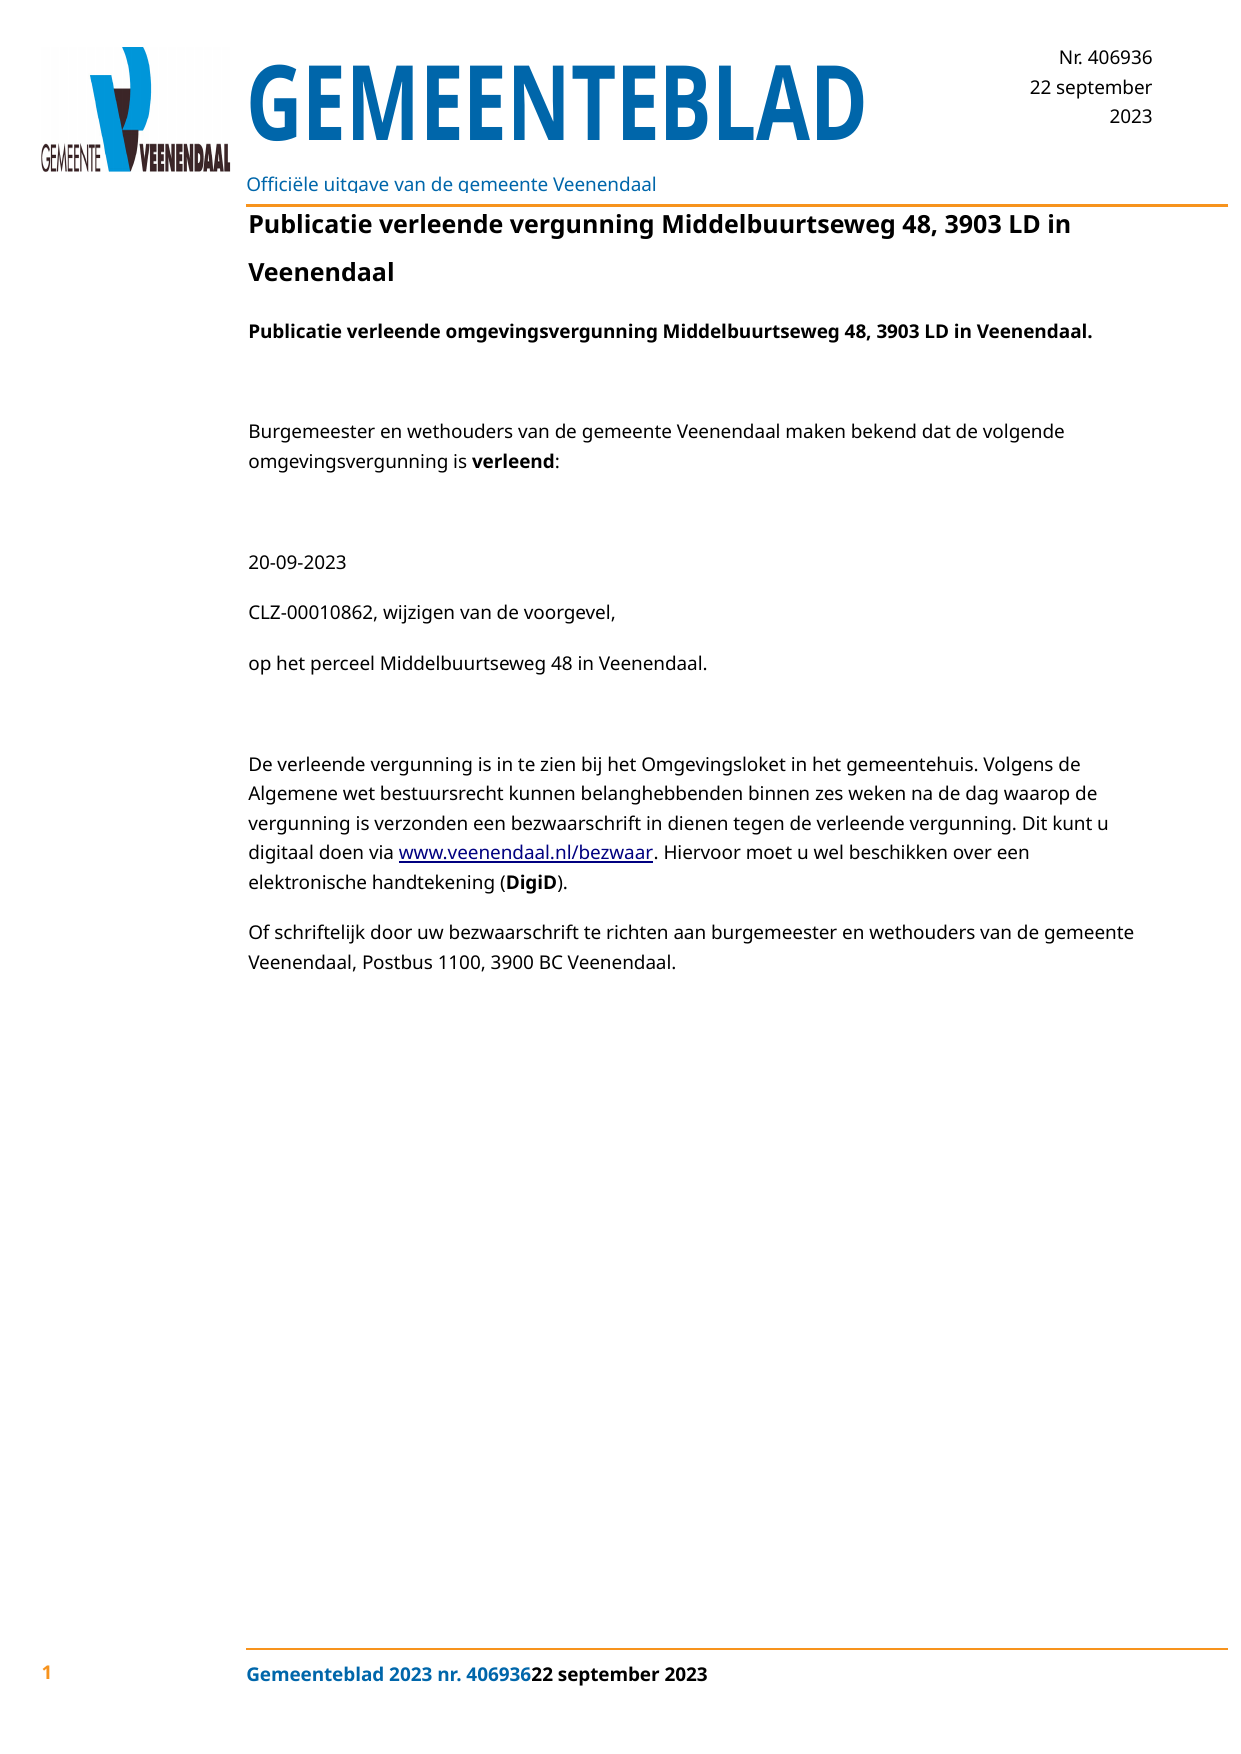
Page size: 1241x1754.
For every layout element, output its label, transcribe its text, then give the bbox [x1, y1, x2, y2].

text Of schriftelijk door uw bezwaarschrift te richten aan burgemeester en wethouders van de gemeente Veenendaal, Postbus 1100, 3900 BC Veenendaal. [248, 919, 1152, 975]
text Publicatie verleende vergunning Middelbuurtseweg 48, 3903 LD in Veenendaal [248, 207, 1152, 288]
text 20-09-2023 [248, 549, 1152, 575]
text Publicatie verleende omgevingsvergunning Middelbuurtseweg 48, 3903 LD in Veenendaal. [248, 318, 1152, 344]
text Burgemeester en wethouders van de gemeente Veenendaal maken bekend dat de volgende omgevingsvergunning is verleend: [248, 419, 1152, 474]
text CLZ-00010862, wijzigen van de voorgevel, [248, 599, 1152, 625]
picture [41, 47, 130, 172]
text De verleende vergunning is in te zien bij het Omgevingsloket in het gemeentehuis. Volgens de Algemene wet bestuursrecht kunnen belanghebbenden binnen zes weken na de dag waarop de vergunning is verzonden een bezwaarschrift in dienen tegen de verleende vergunning. Dit kunt u digitaal doen via www.veenendaal.nl/bezwaar. Hiervoor moet u wel beschikken over een elektronische handtekening (DigiD). [248, 751, 1152, 895]
text op het perceel Middelbuurtseweg 48 in Veenendaal. [248, 650, 1152, 676]
picture [123, 47, 231, 172]
